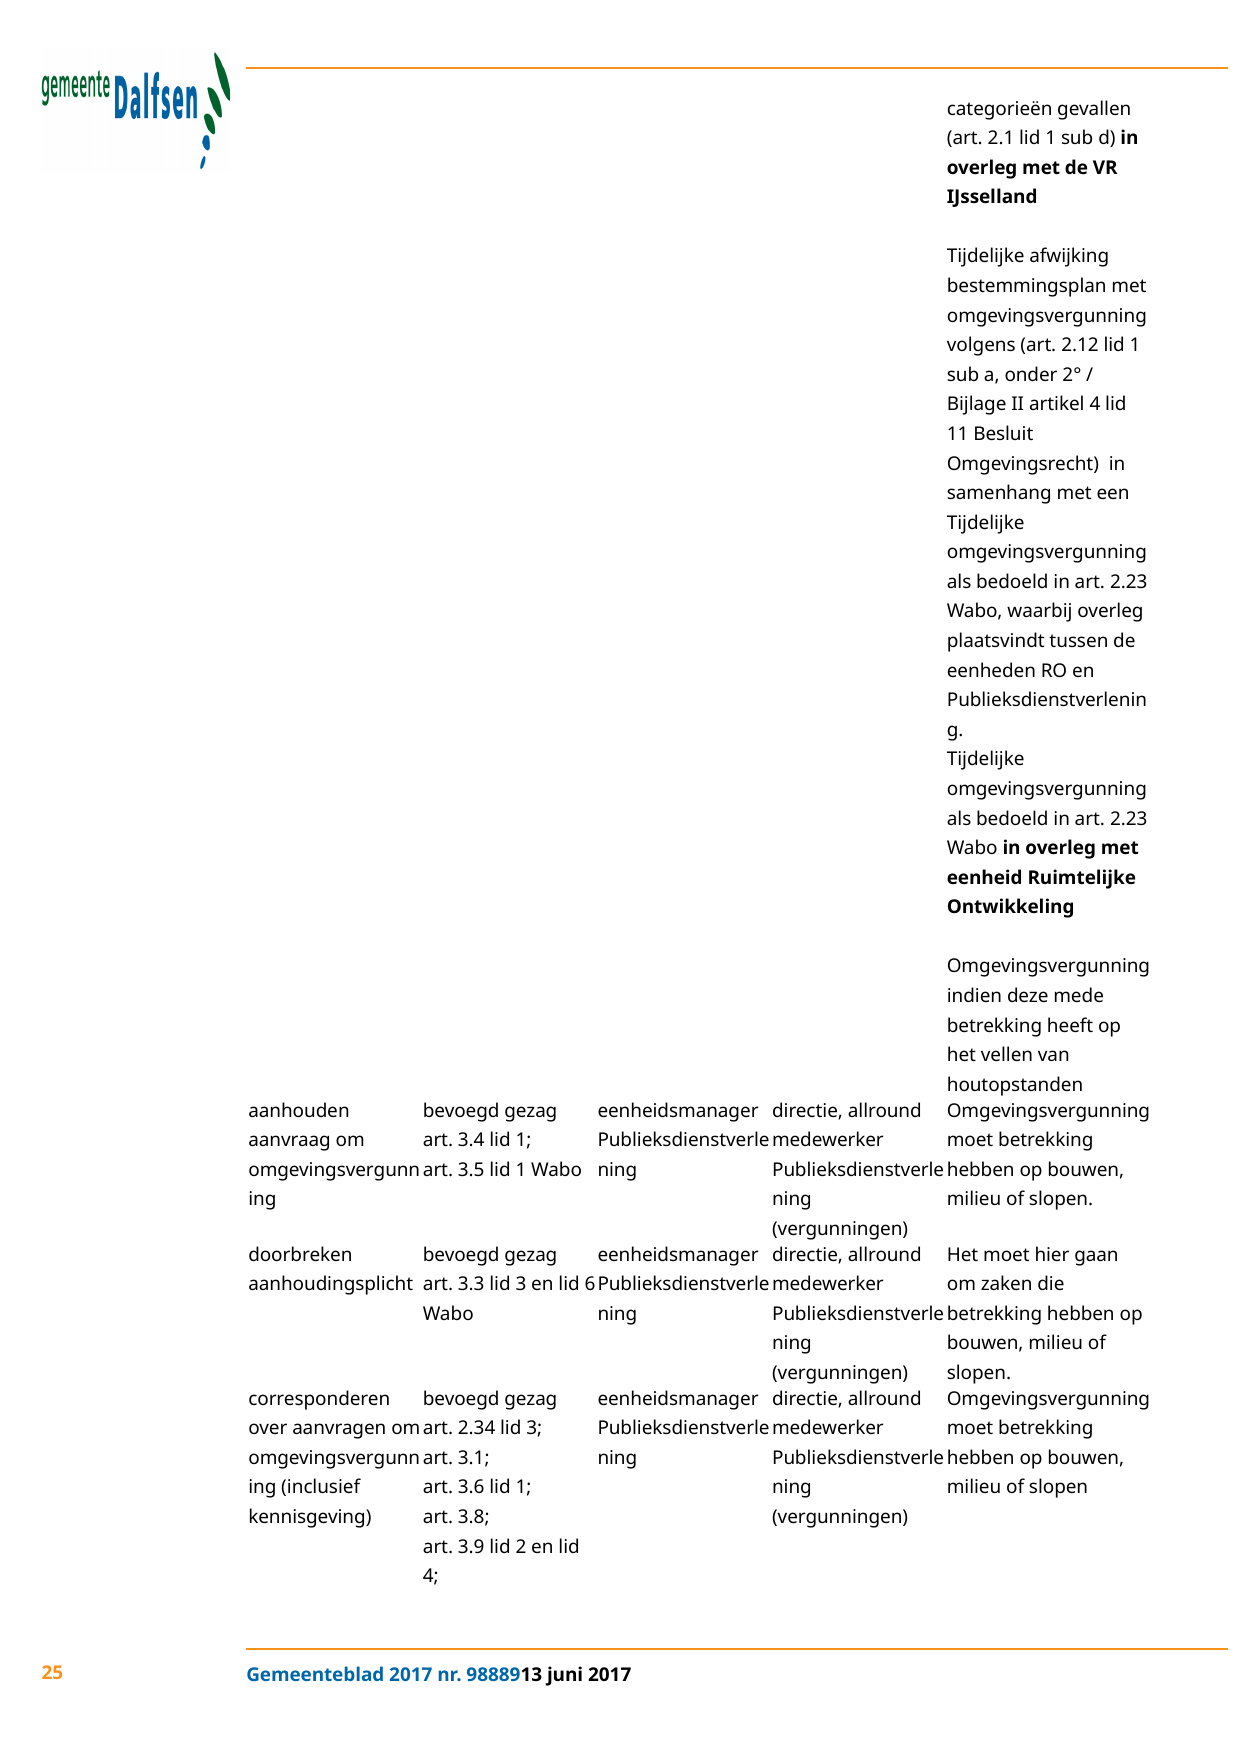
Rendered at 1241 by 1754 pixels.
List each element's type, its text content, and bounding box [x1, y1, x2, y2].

picture [41, 47, 231, 172]
table_cell directie, allround medewerker Publieksdienstverlening (vergunningen) [772, 1097, 947, 1241]
table_cell bevoegd gezag art. 2.34 lid 3; art. 3.1; art. 3.6 lid 1; art. 3.8; art. 3.9 lid 2 en lid 4; [423, 1385, 597, 1588]
table_cell [772, 95, 947, 1097]
table_cell directie, allround medewerker Publieksdienstverlening (vergunningen) [772, 1241, 947, 1385]
table_cell bevoegd gezag art. 3.4 lid 1; art. 3.5 lid 1 Wabo [423, 1097, 597, 1241]
table_cell directie, allround medewerker Publieksdienstverlening (vergunningen) [772, 1385, 947, 1588]
table_cell categorieën gevallen (art. 2.1 lid 1 sub d) in overleg met de VR IJsselland Tijdelijke afwijking bestemmingsplan met omgevingsvergunning volgens (art. 2.12 lid 1 sub a, onder 2° / Bijlage II artikel 4 lid 11 Besluit Omgevingsrecht) in samenhang met een Tijdelijke omgevingsvergunning als bedoeld in art. 2.23 Wabo, waarbij overleg plaatsvindt tussen de eenheden RO en Publieksdienstverlening. Tijdelijke omgevingsvergunning als bedoeld in art. 2.23 Wabo in overleg met eenheid Ruimtelijke Ontwikkeling Omgevingsvergunning indien deze mede betrekking heeft op het vellen van houtopstanden [947, 95, 1152, 1097]
table_cell [248, 95, 423, 1097]
table_cell eenheidsmanager Publieksdienstverlening [597, 1097, 772, 1241]
table_cell eenheidsmanager Publieksdienstverlening [597, 1385, 772, 1588]
table_cell doorbreken aanhoudingsplicht [248, 1241, 423, 1385]
table_cell Omgevingsvergunning moet betrekking hebben op bouwen, milieu of slopen [947, 1385, 1152, 1588]
table_cell [423, 95, 597, 1097]
table_cell [597, 95, 772, 1097]
table_cell Het moet hier gaan om zaken die betrekking hebben op bouwen, milieu of slopen. [947, 1241, 1152, 1385]
table_cell eenheidsmanager Publieksdienstverlening [597, 1241, 772, 1385]
table_cell corresponderen over aanvragen om omgevingsvergunning (inclusief kennisgeving) [248, 1385, 423, 1588]
table_cell Omgevingsvergunning moet betrekking hebben op bouwen, milieu of slopen. [947, 1097, 1152, 1241]
table_cell bevoegd gezag art. 3.3 lid 3 en lid 6 Wabo [423, 1241, 597, 1385]
table_cell aanhouden aanvraag om omgevingsvergunning [248, 1097, 423, 1241]
